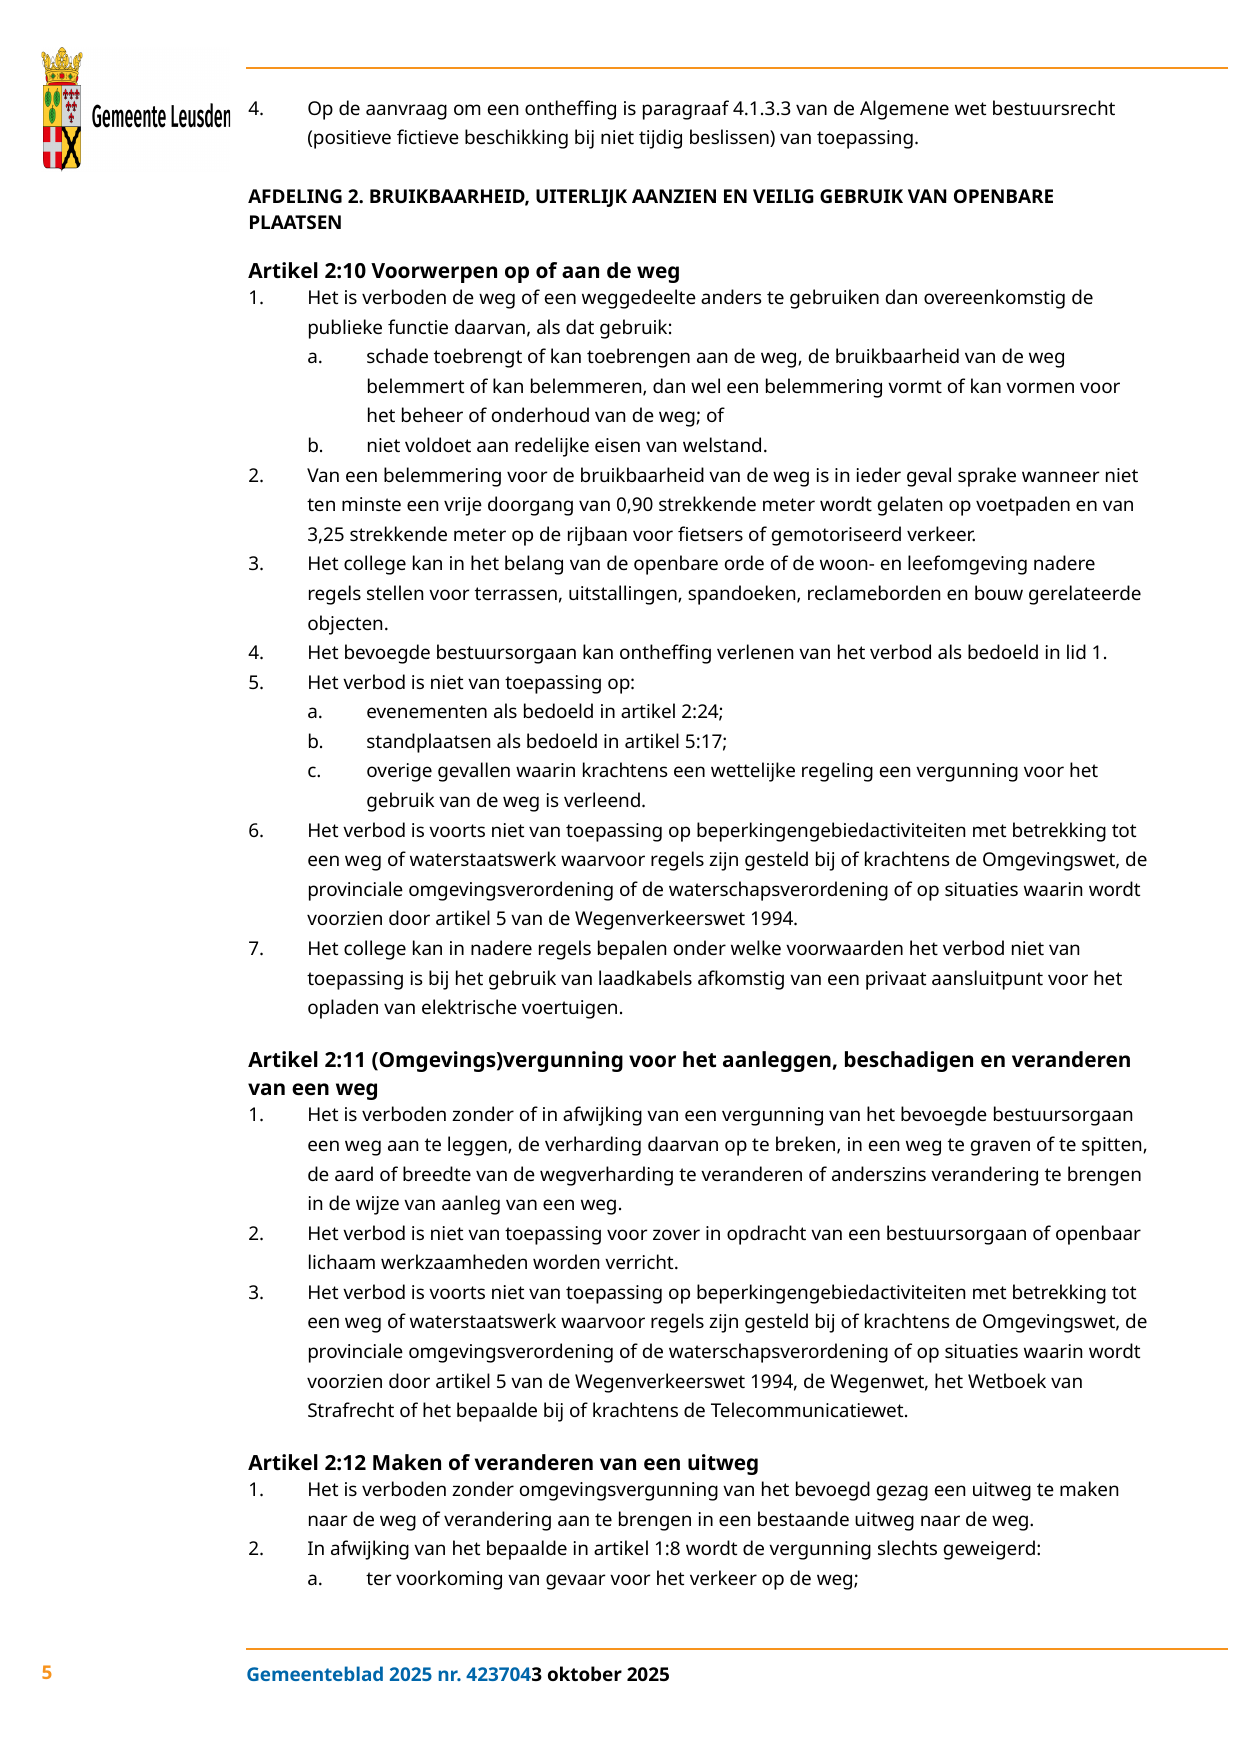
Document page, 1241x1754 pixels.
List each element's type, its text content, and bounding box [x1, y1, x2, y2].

list Het is verboden zonder omgevingsvergunning van het bevoegd gezag een uitweg te maken naar de weg of verandering aan te brengen in een bestaande uitweg naar de weg. [248, 1476, 1152, 1532]
text Artikel 2:11 (Omgevings)vergunning voor het aanleggen, beschadigen en veranderen van een weg [248, 1045, 1152, 1102]
text AFDELING 2. BRUIKBAARHEID, UITERLIJK AANZIEN EN VEILIG GEBRUIK VAN OPENBARE PLAATSEN [248, 183, 1152, 235]
list Het verbod is niet van toepassing voor zover in opdracht van een bestuursorgaan of openbaar lichaam werkzaamheden worden verricht. [248, 1220, 1152, 1275]
list Het is verboden zonder of in afwijking van een vergunning van het bevoegde bestuursorgaan een weg aan te leggen, de verharding daarvan op te breken, in een weg te graven of te spitten, de aard of breedte van de wegverharding te veranderen of anderszins verandering te brengen in de wijze van aanleg van een weg. [248, 1102, 1152, 1216]
list Het verbod is voorts niet van toepassing op beperkingengebiedactiviteiten met betrekking tot een weg of waterstaatswerk waarvoor regels zijn gesteld bij of krachtens de Omgevingswet, de provinciale omgevingsverordening of de waterschapsverordening of op situaties waarin wordt voorzien door artikel 5 van de Wegenverkeerswet 1994, de Wegenwet, het Wetboek van Strafrecht of het bepaalde bij of krachtens de Telecommunicatiewet. [248, 1279, 1152, 1423]
list schade toebrengt of kan toebrengen aan de weg, de bruikbaarheid van de weg belemmert of kan belemmeren, dan wel een belemmering vormt of kan vormen voor het beheer of onderhoud van de weg; of [307, 343, 1152, 428]
list In afwijking van het bepaalde in artikel 1:8 wordt de vergunning slechts geweigerd: [248, 1535, 1152, 1561]
text Artikel 2:10 Voorwerpen op of aan de weg [248, 256, 1152, 284]
list Van een belemmering voor de bruikbaarheid van de weg is in ieder geval sprake wanneer niet ten minste een vrije doorgang van 0,90 strekkende meter wordt gelaten op voetpaden en van 3,25 strekkende meter op de rijbaan voor fietsers of gemotoriseerd verkeer. [248, 462, 1152, 547]
list overige gevallen waarin krachtens een wettelijke regeling een vergunning voor het gebruik van de weg is verleend. [307, 758, 1152, 813]
list Het college kan in het belang van de openbare orde of de woon- en leefomgeving nadere regels stellen voor terrassen, uitstallingen, spandoeken, reclameborden en bouw gerelateerde objecten. [248, 551, 1152, 635]
list Het bevoegde bestuursorgaan kan ontheffing verlenen van het verbod als bedoeld in lid 1. [248, 639, 1152, 665]
list niet voldoet aan redelijke eisen van welstand. [307, 432, 1152, 458]
list Het verbod is voorts niet van toepassing op beperkingengebiedactiviteiten met betrekking tot een weg of waterstaatswerk waarvoor regels zijn gesteld bij of krachtens de Omgevingswet, de provinciale omgevingsverordening of de waterschapsverordening of op situaties waarin wordt voorzien door artikel 5 van de Wegenverkeerswet 1994. [248, 817, 1152, 931]
list Het college kan in nadere regels bepalen onder welke voorwaarden het verbod niet van toepassing is bij het gebruik van laadkabels afkomstig van een privaat aansluitpunt voor het opladen van elektrische voertuigen. [248, 935, 1152, 1020]
text Artikel 2:12 Maken of veranderen van een uitweg [248, 1448, 1152, 1476]
list Op de aanvraag om een ontheffing is paragraaf 4.1.3.3 van de Algemene wet bestuursrecht (positieve fictieve beschikking bij niet tijdig beslissen) van toepassing. [248, 95, 1152, 150]
list evenementen als bedoeld in artikel 2:24; [307, 698, 1152, 724]
picture [41, 47, 231, 172]
list Het is verboden de weg of een weggedeelte anders te gebruiken dan overeenkomstig de publieke functie daarvan, als dat gebruik: [248, 284, 1152, 339]
list Het verbod is niet van toepassing op: [248, 669, 1152, 694]
list ter voorkoming van gevaar voor het verkeer op de weg; [307, 1565, 1152, 1591]
list standplaatsen als bedoeld in artikel 5:17; [307, 728, 1152, 754]
